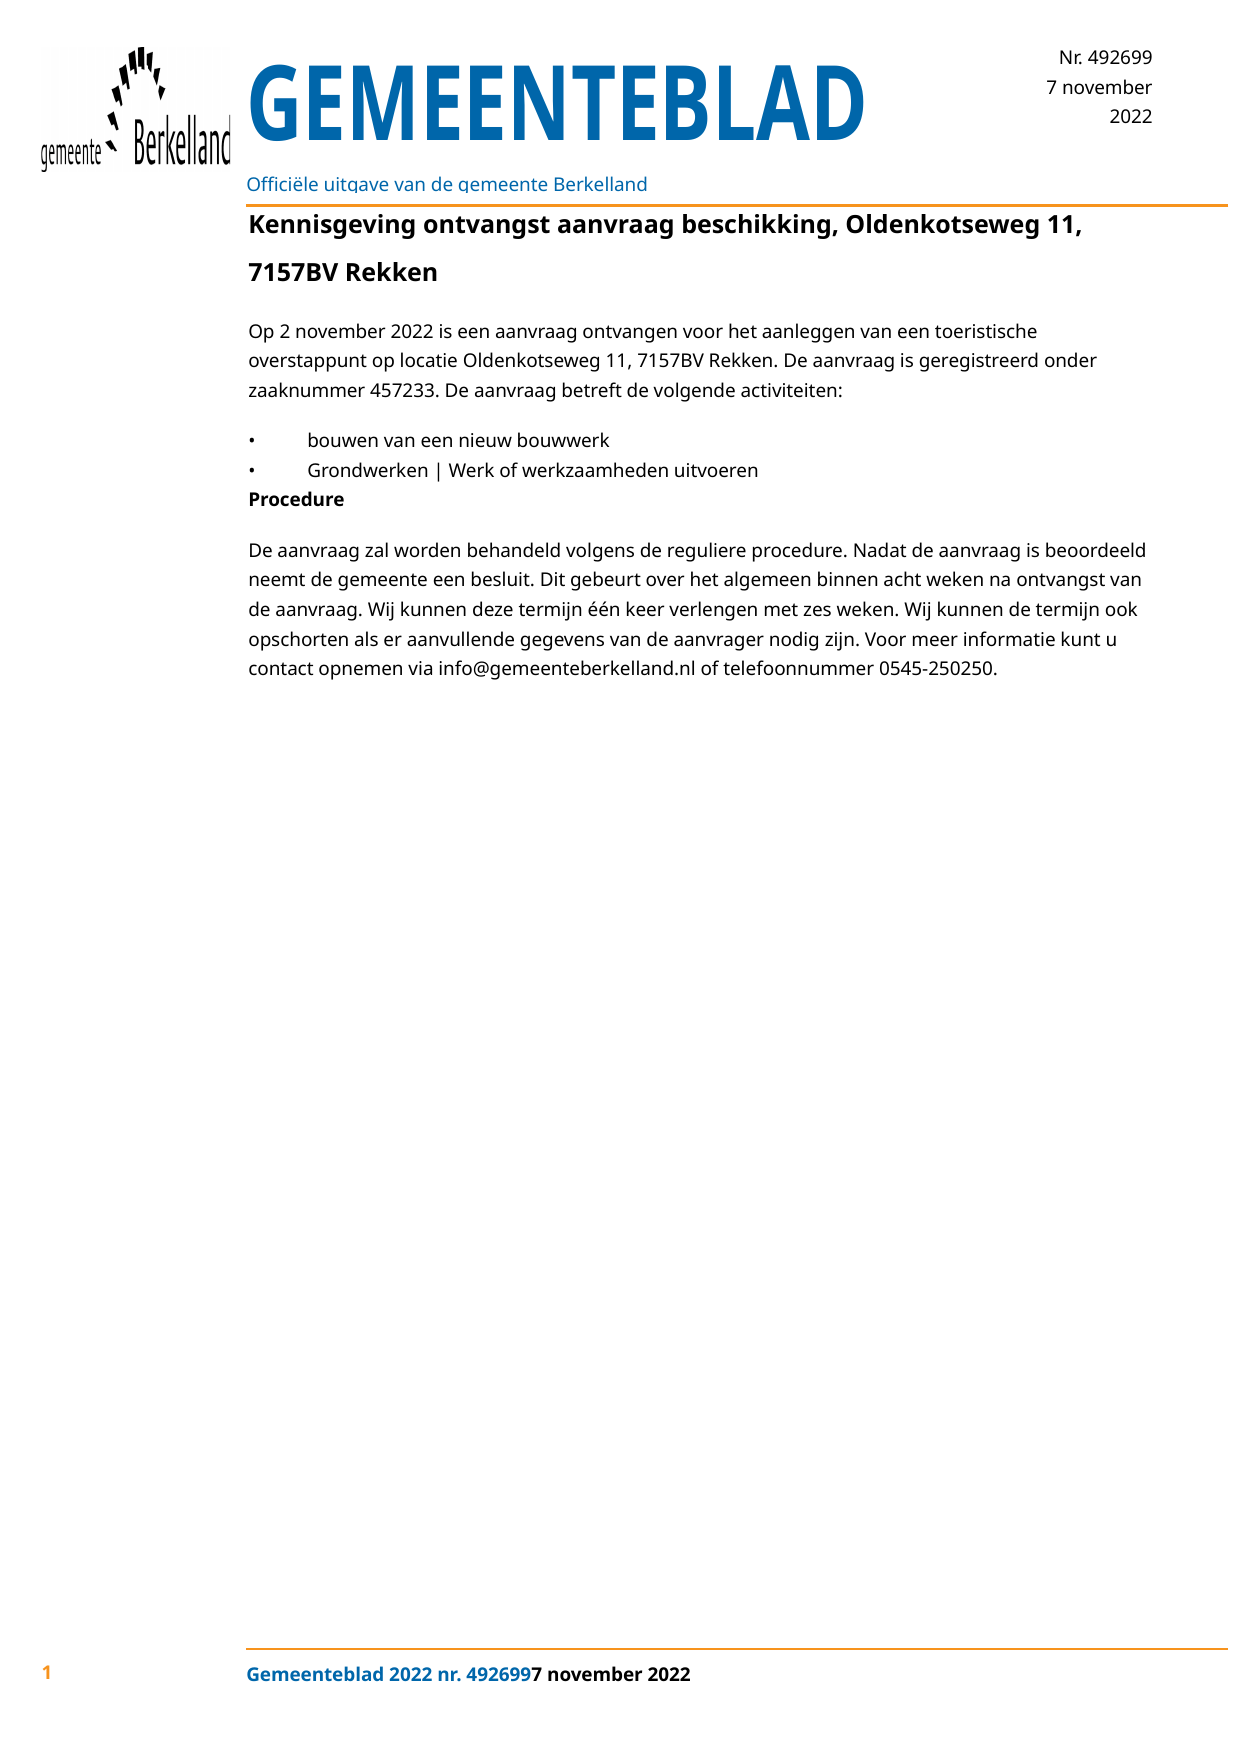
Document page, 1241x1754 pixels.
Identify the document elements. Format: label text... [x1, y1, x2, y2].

picture [41, 47, 231, 172]
list bouwen van een nieuw bouwwerk [248, 427, 1152, 453]
text Op 2 november 2022 is een aanvraag ontvangen voor het aanleggen van een toeristische overstappunt op locatie Oldenkotseweg 11, 7157BV Rekken. De aanvraag is geregistreerd onder zaaknummer 457233. De aanvraag betreft de volgende activiteiten: [248, 318, 1152, 403]
text De aanvraag zal worden behandeld volgens de reguliere procedure. Nadat de aanvraag is beoordeeld neemt de gemeente een besluit. Dit gebeurt over het algemeen binnen acht weken na ontvangst van de aanvraag. Wij kunnen deze termijn één keer verlengen met zes weken. Wij kunnen de termijn ook opschorten als er aanvullende gegevens van de aanvrager nodig zijn. Voor meer informatie kunt u contact opnemen via info@gemeenteberkelland.nl of telefoonnummer 0545-250250. [248, 537, 1152, 681]
list Grondwerken | Werk of werkzaamheden uitvoeren [248, 457, 1152, 483]
text Procedure [248, 487, 1152, 512]
text Kennisgeving ontvangst aanvraag beschikking, Oldenkotseweg 11, 7157BV Rekken [248, 207, 1152, 288]
